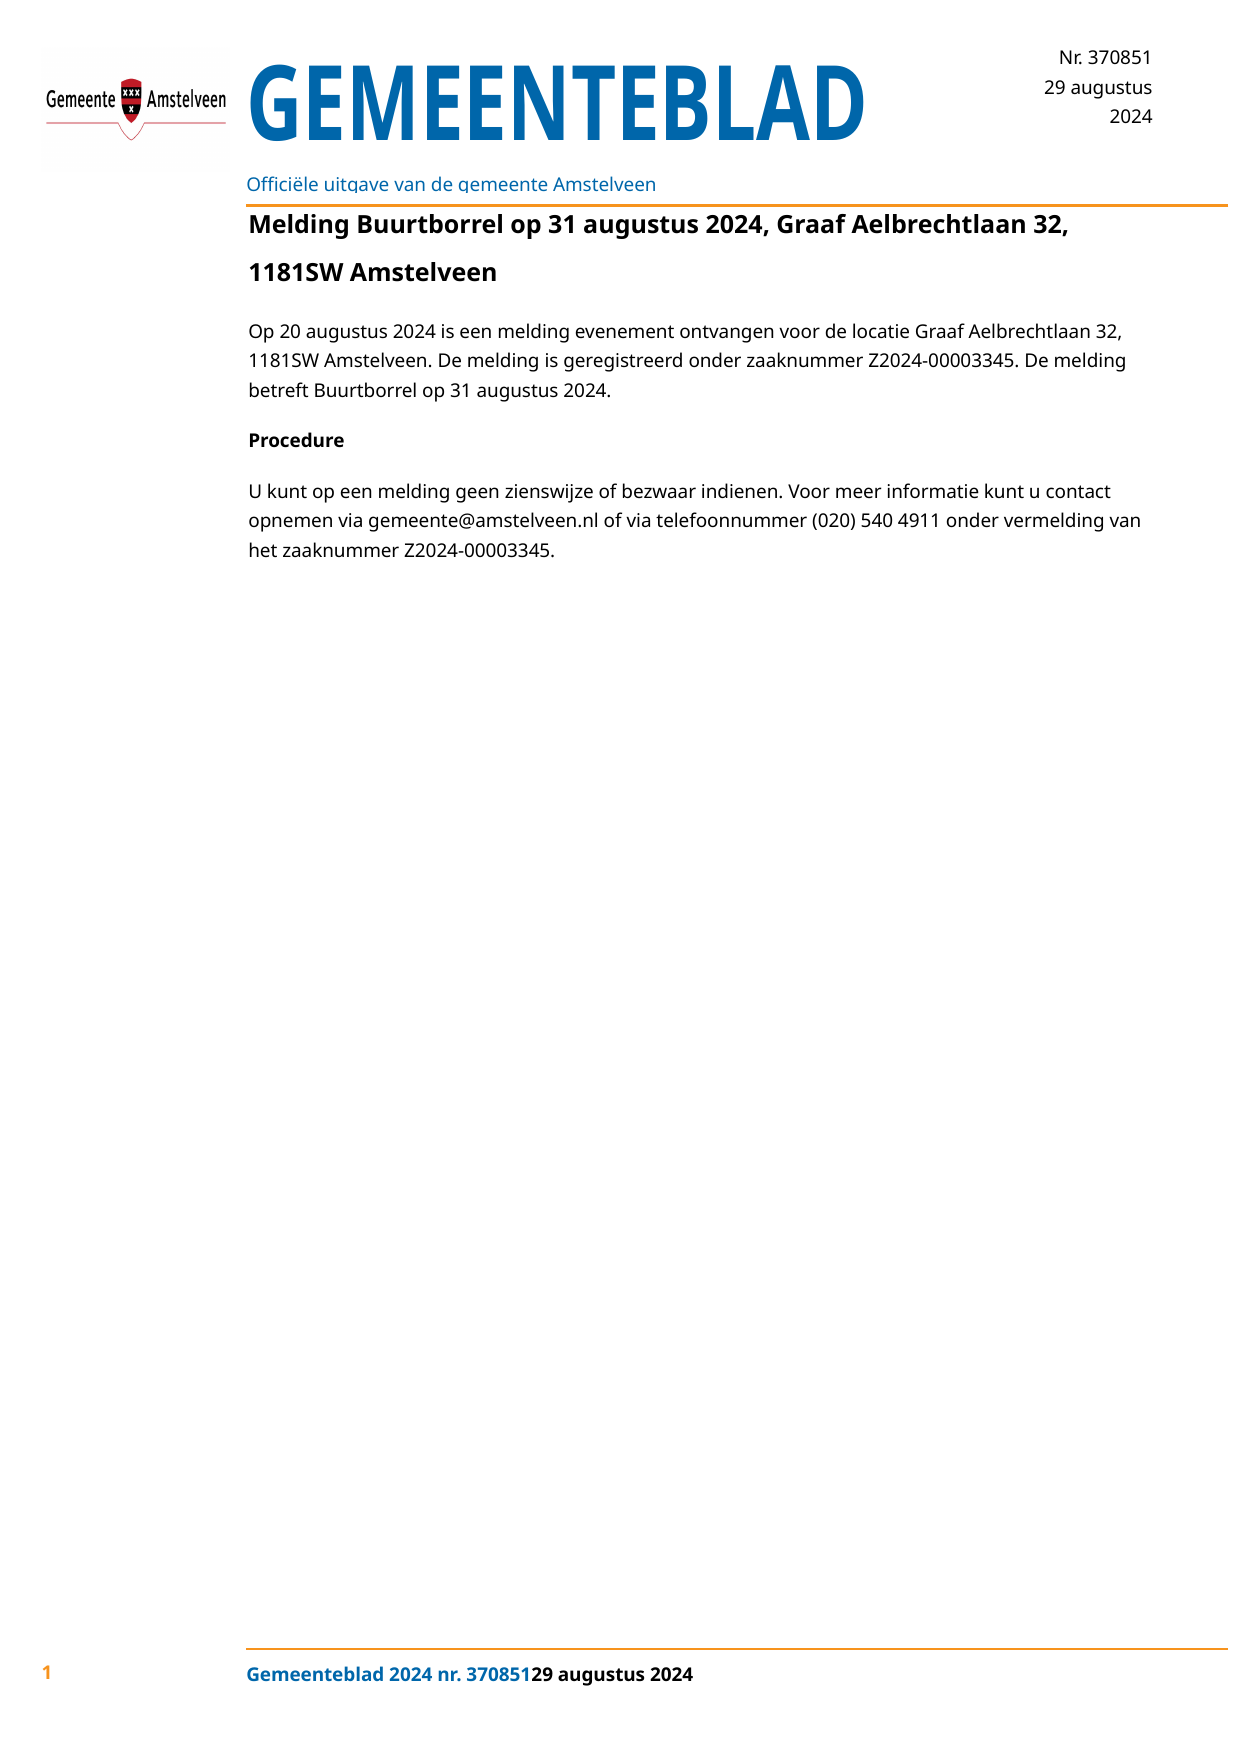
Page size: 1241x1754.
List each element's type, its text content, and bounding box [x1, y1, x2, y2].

text Procedure [248, 427, 1152, 453]
picture [41, 47, 231, 172]
text U kunt op een melding geen zienswijze of bezwaar indienen. Voor meer informatie kunt u contact opnemen via gemeente@amstelveen.nl of via telefoonnummer (020) 540 4911 onder vermelding van het zaaknummer Z2024-00003345. [248, 478, 1152, 563]
text Melding Buurtborrel op 31 augustus 2024, Graaf Aelbrechtlaan 32, 1181SW Amstelveen [248, 207, 1152, 288]
text Op 20 augustus 2024 is een melding evenement ontvangen voor de locatie Graaf Aelbrechtlaan 32, 1181SW Amstelveen. De melding is geregistreerd onder zaaknummer Z2024-00003345. De melding betreft Buurtborrel op 31 augustus 2024. [248, 318, 1152, 403]
